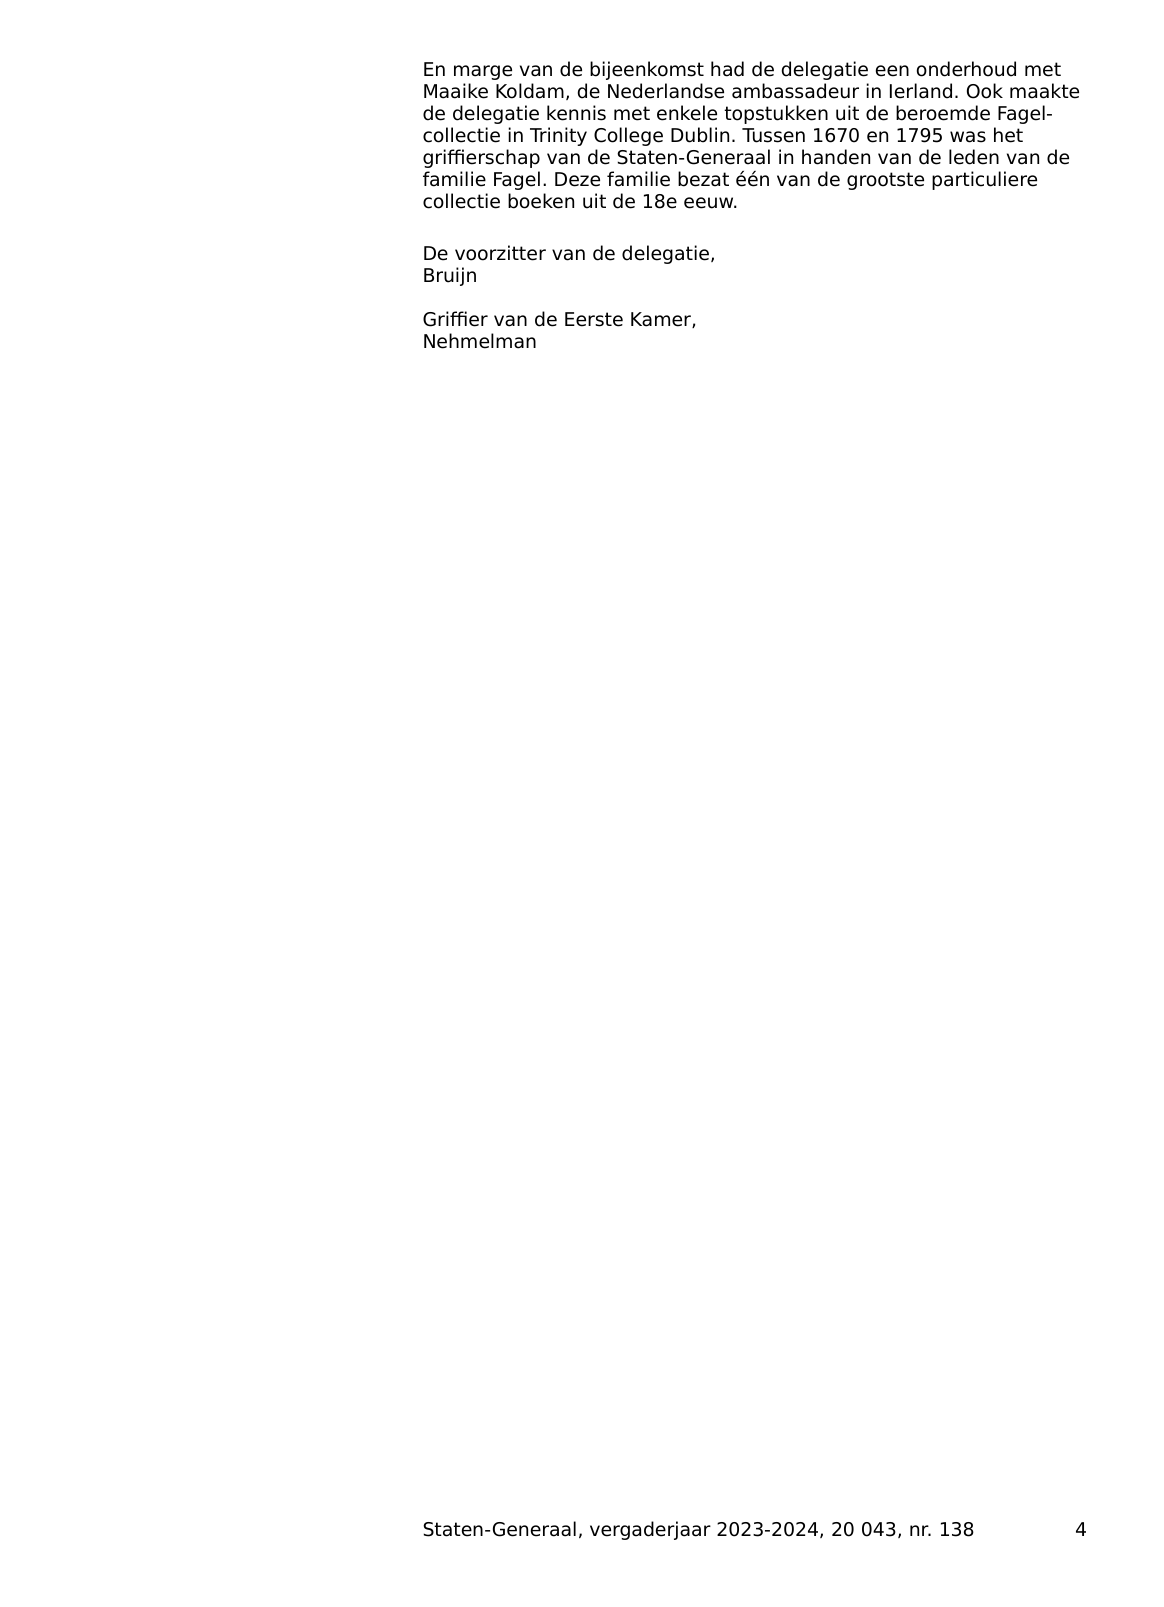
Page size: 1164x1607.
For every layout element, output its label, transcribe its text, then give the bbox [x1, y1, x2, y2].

text En marge van de bijeenkomst had de delegatie een onderhoud met Maaike Koldam, de Nederlandse ambassadeur in Ierland. Ook maakte de delegatie kennis met enkele topstukken uit de beroemde Fagel-collectie in Trinity College Dublin. Tussen 1670 en 1795 was het griffierschap van de Staten-Generaal in handen van de leden van de familie Fagel. Deze familie bezat één van de grootste particuliere collectie boeken uit de 18e eeuw. [422, 59, 1087, 213]
text Griffier van de Eerste Kamer, Nehmelman [422, 309, 1087, 353]
text De voorzitter van de delegatie, Bruijn [422, 243, 1087, 287]
